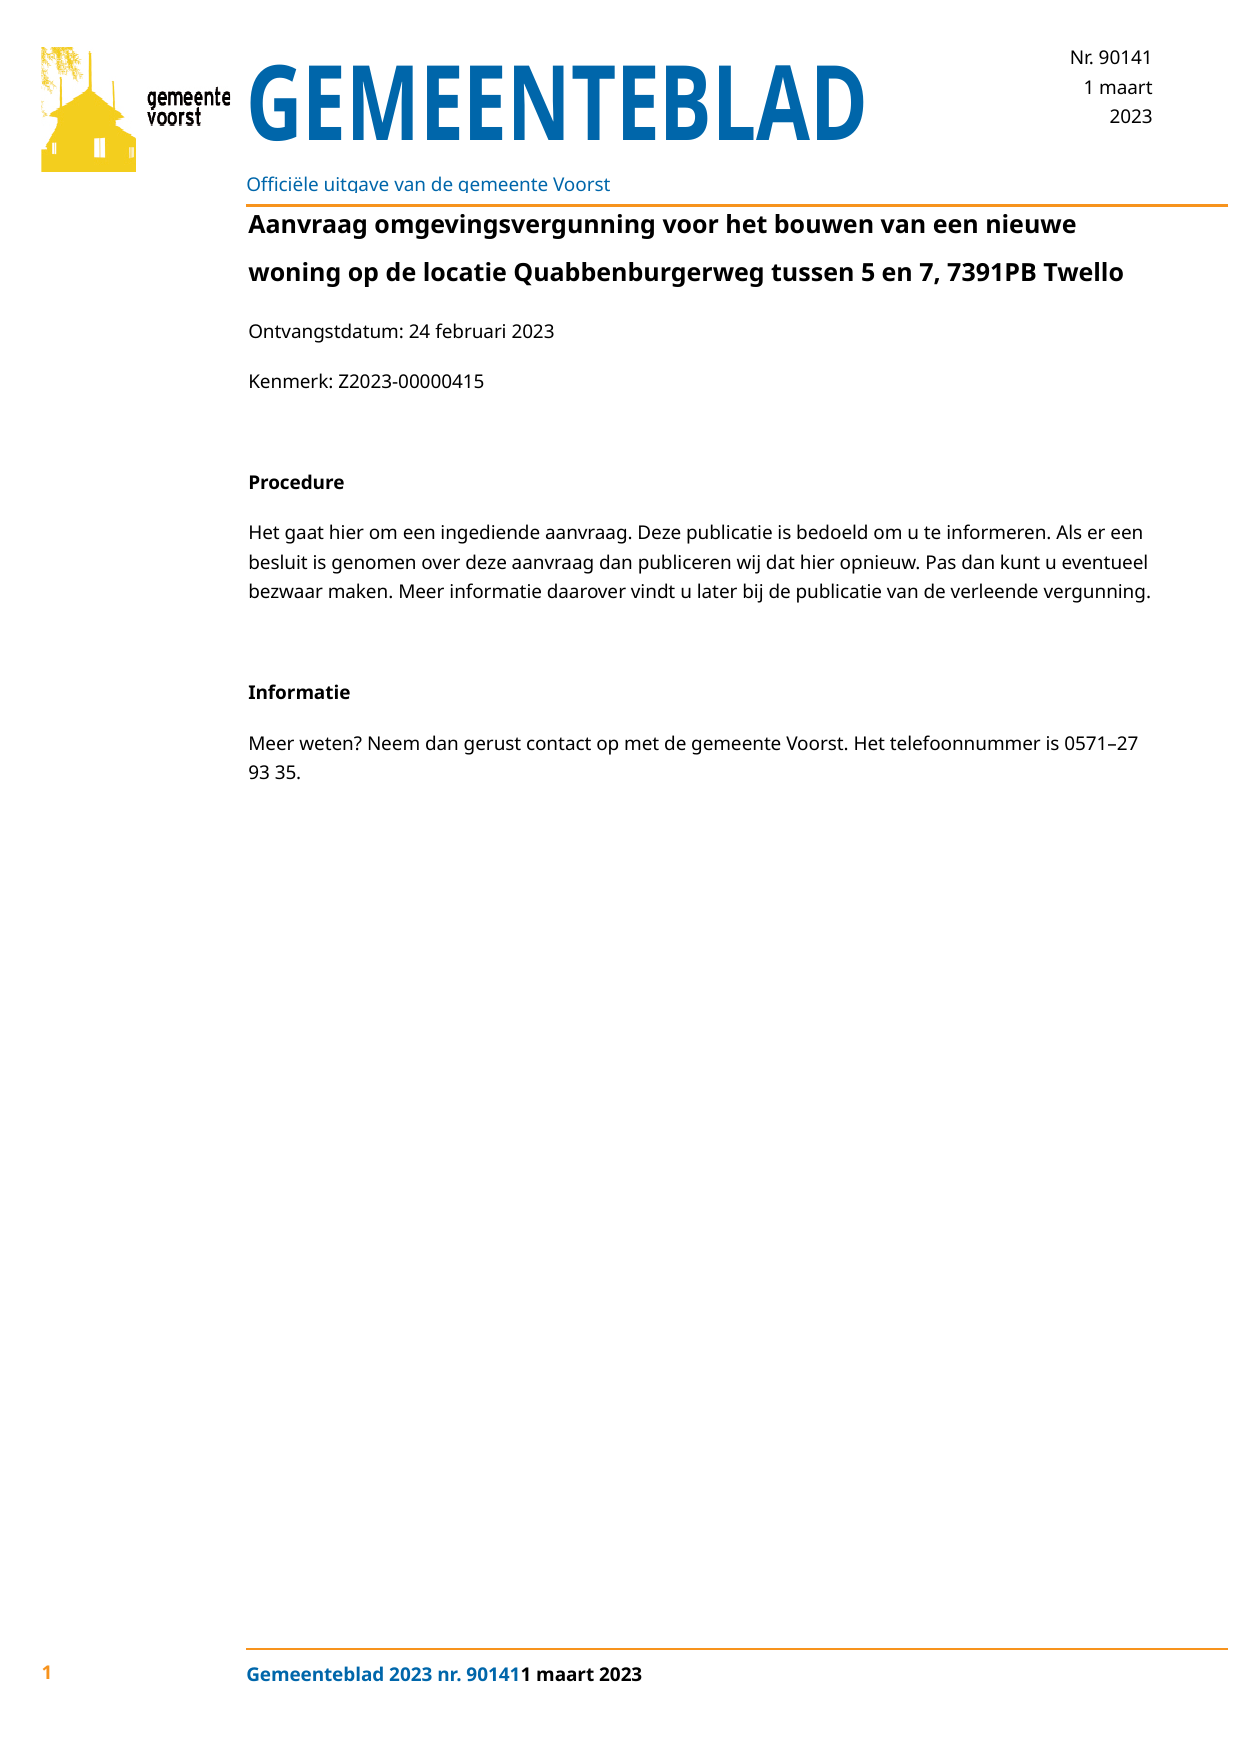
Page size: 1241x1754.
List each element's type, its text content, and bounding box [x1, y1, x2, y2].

text Informatie [248, 679, 1152, 705]
text Procedure [248, 469, 1152, 495]
picture [41, 47, 231, 172]
text Het gaat hier om een ingediende aanvraag. Deze publicatie is bedoeld om u te informeren. Als er een besluit is genomen over deze aanvraag dan publiceren wij dat hier opnieuw. Pas dan kunt u eventueel bezwaar maken. Meer informatie daarover vindt u later bij de publicatie van de verleende vergunning. [248, 519, 1152, 604]
text Kenmerk: Z2023-00000415 [248, 368, 1152, 394]
text Aanvraag omgevingsvergunning voor het bouwen van een nieuwe woning op de locatie Quabbenburgerweg tussen 5 en 7, 7391PB Twello [248, 207, 1152, 288]
text Ontvangstdatum: 24 februari 2023 [248, 318, 1152, 344]
text Meer weten? Neem dan gerust contact op met de gemeente Voorst. Het telefoonnummer is 0571–27 93 35. [248, 730, 1152, 785]
